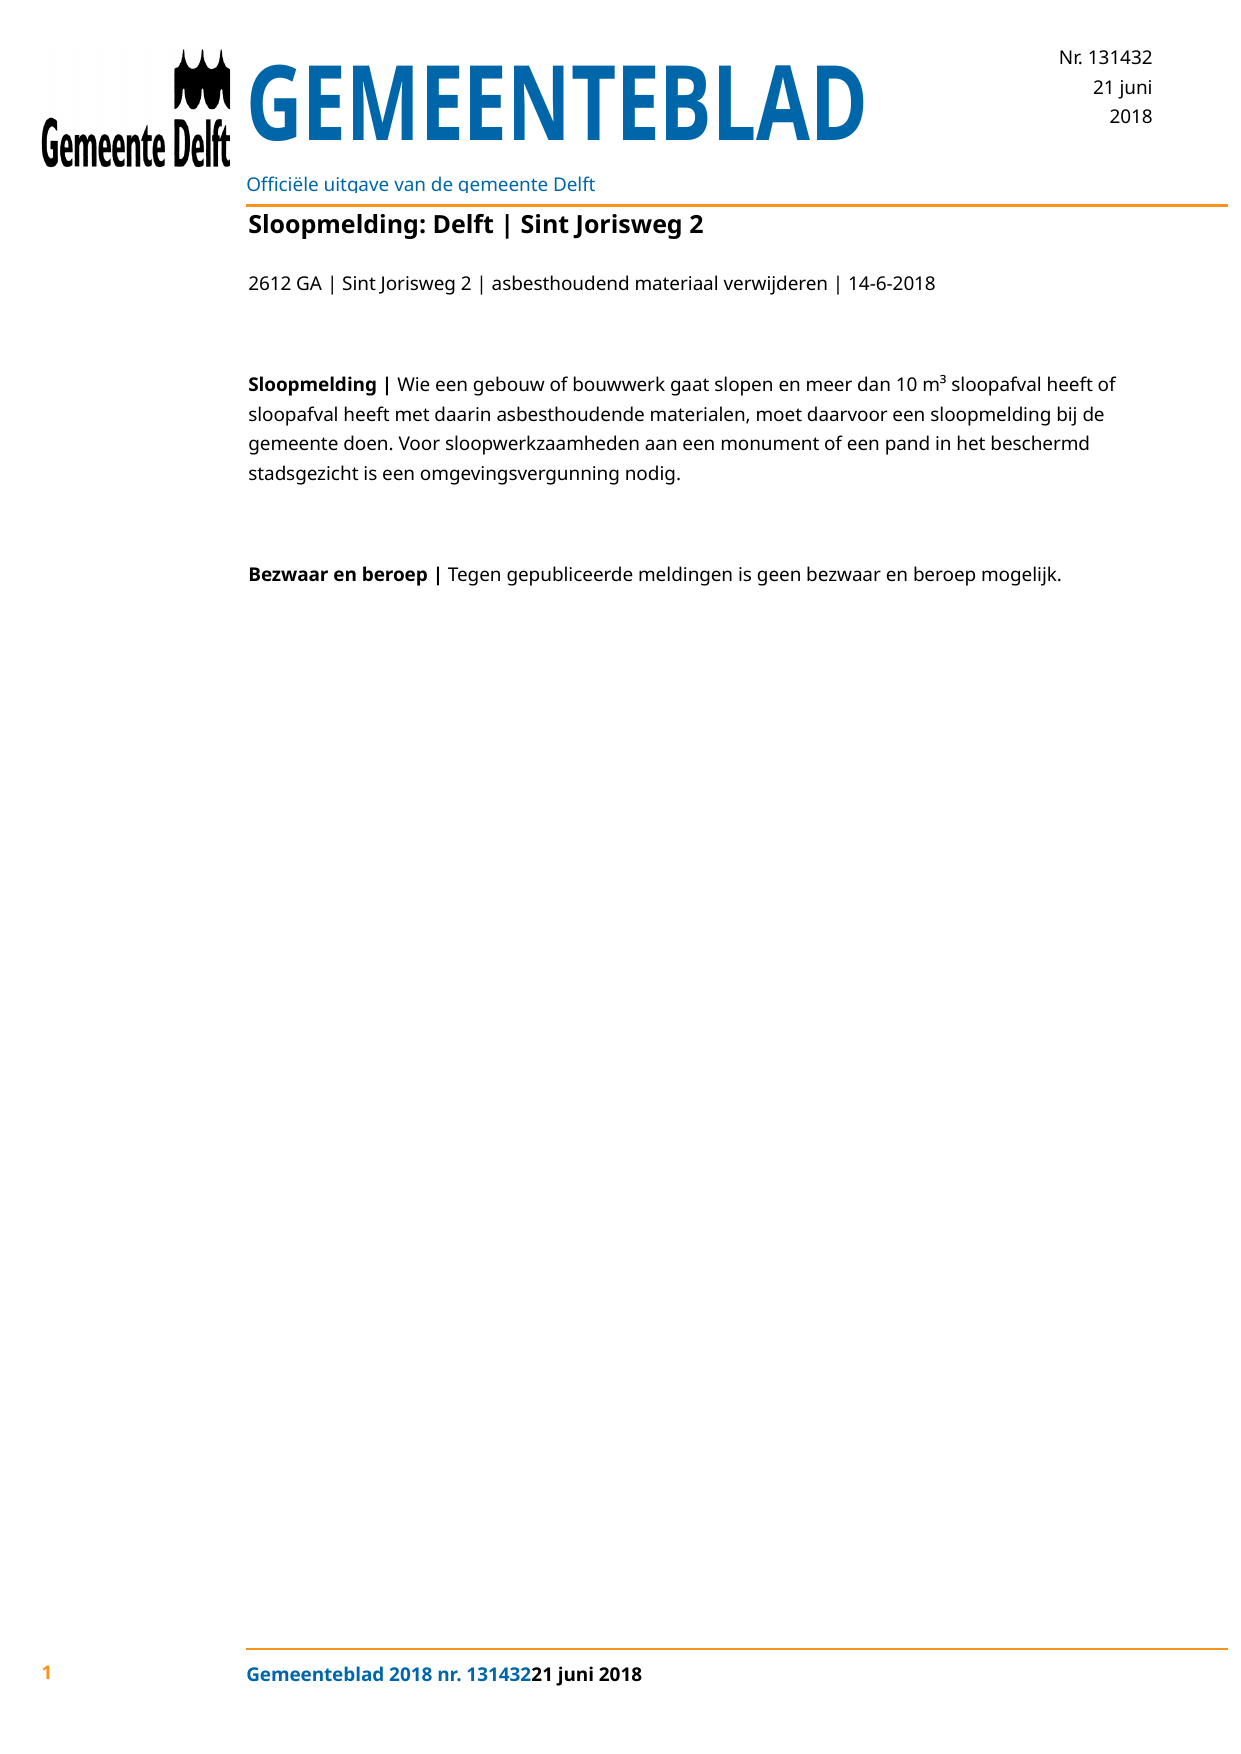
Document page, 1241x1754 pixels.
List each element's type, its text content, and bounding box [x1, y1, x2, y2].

picture [41, 47, 231, 172]
text Sloopmelding: Delft | Sint Jorisweg 2 [248, 207, 1152, 241]
text Bezwaar en beroep | Tegen gepubliceerde meldingen is geen bezwaar en beroep mogelijk. [248, 561, 1152, 586]
text 2612 GA | Sint Jorisweg 2 | asbesthoudend materiaal verwijderen | 14-6-2018 [248, 270, 1152, 296]
text Sloopmelding | Wie een gebouw of bouwwerk gaat slopen en meer dan 10 m³ sloopafval heeft of sloopafval heeft met daarin asbesthoudende materialen, moet daarvoor een sloopmelding bij de gemeente doen. Voor sloopwerkzaamheden aan een monument of een pand in het beschermd stadsgezicht is een omgevingsvergunning nodig. [248, 371, 1152, 486]
